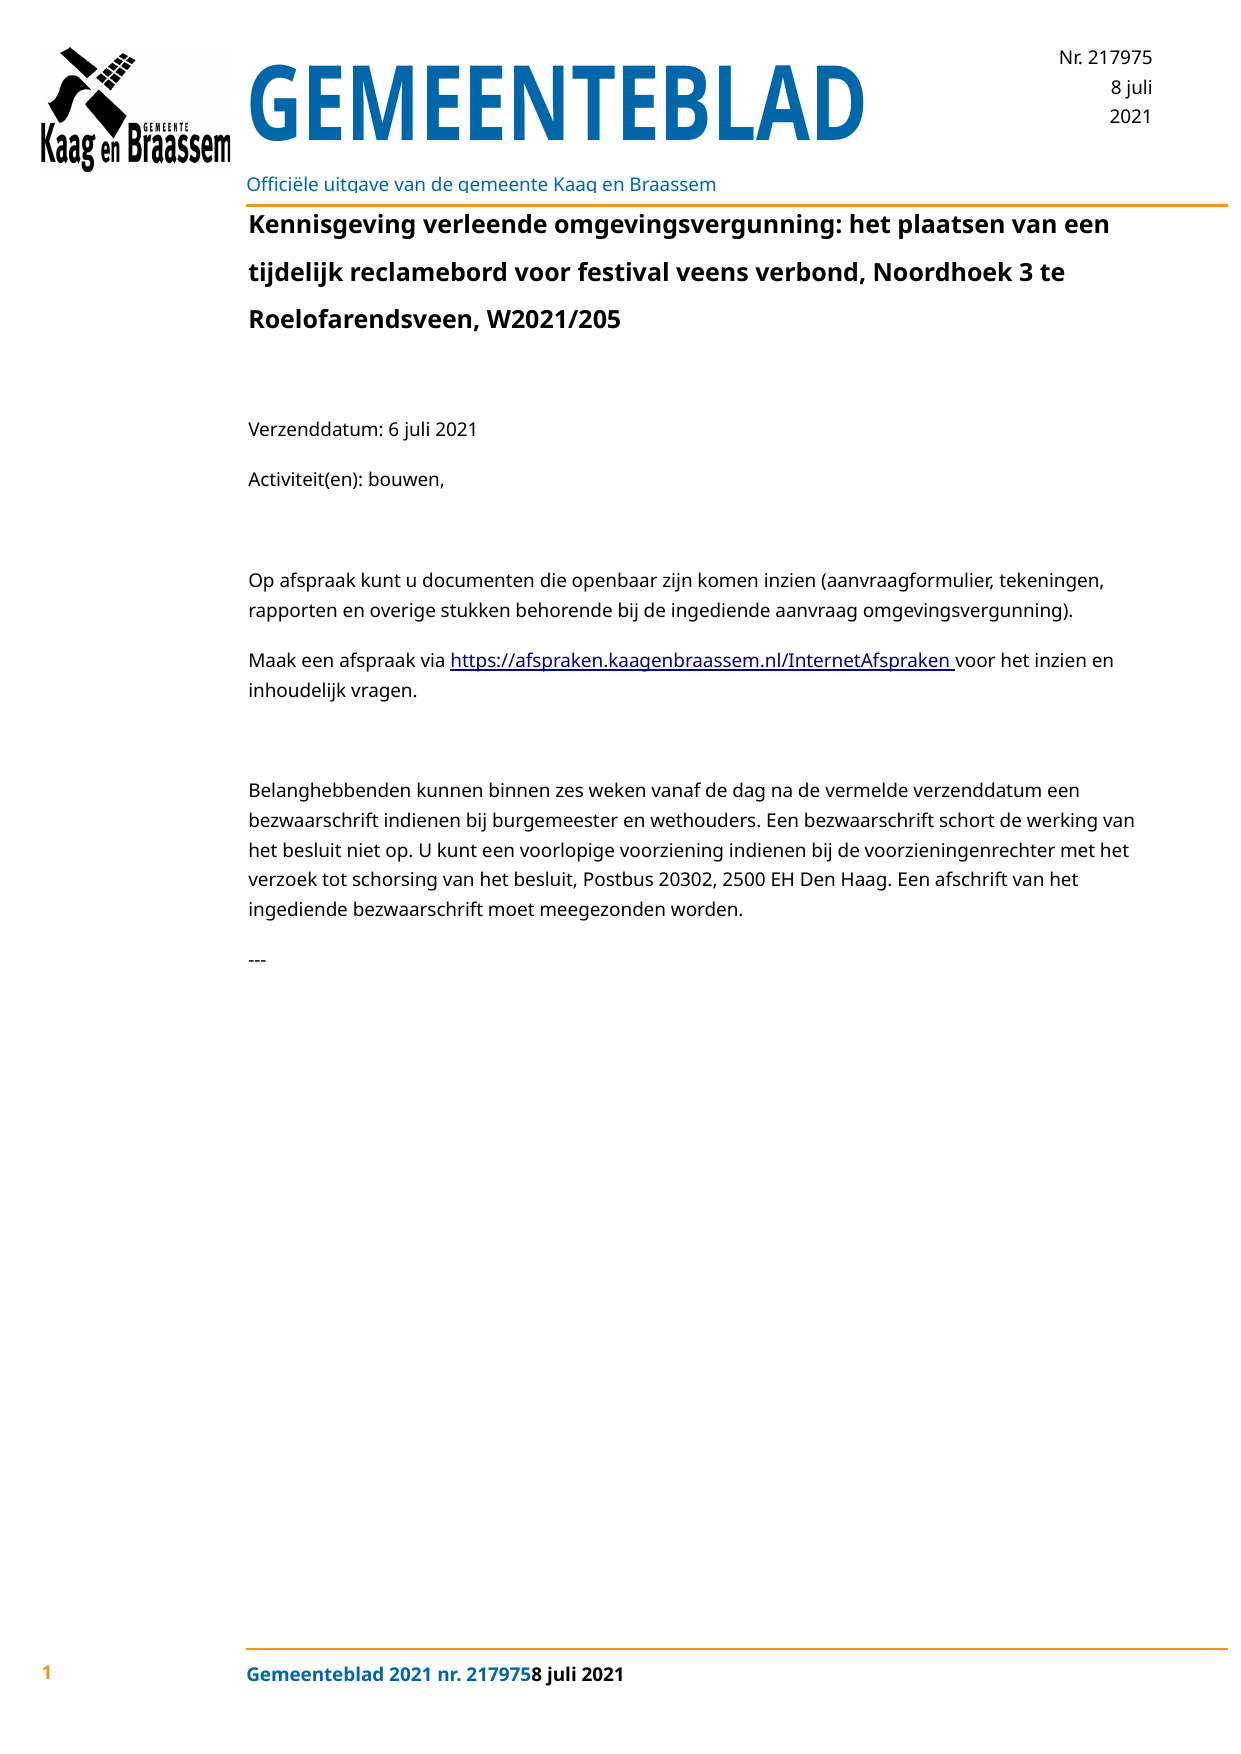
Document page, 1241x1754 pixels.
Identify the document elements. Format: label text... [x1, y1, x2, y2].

picture [41, 47, 231, 172]
text Belanghebbenden kunnen binnen zes weken vanaf de dag na de vermelde verzenddatum een bezwaarschrift indienen bij burgemeester en wethouders. Een bezwaarschrift schort de werking van het besluit niet op. U kunt een voorlopige voorziening indienen bij de voorzieningenrechter met het verzoek tot schorsing van het besluit, Postbus 20302, 2500 EH Den Haag. Een afschrift van het ingediende bezwaarschrift moet meegezonden worden. [248, 778, 1152, 922]
text Maak een afspraak via https://afspraken.kaagenbraassem.nl/InternetAfspraken voor het inzien en inhoudelijk vragen. [248, 647, 1152, 702]
text --- [248, 946, 1152, 972]
text Activiteit(en): bouwen, [248, 466, 1152, 492]
text Kennisgeving verleende omgevingsvergunning: het plaatsen van een tijdelijk reclamebord voor festival veens verbond, Noordhoek 3 te Roelofarendsveen, W2021/205 [248, 207, 1152, 336]
text Verzenddatum: 6 juli 2021 [248, 416, 1152, 442]
text Op afspraak kunt u documenten die openbaar zijn komen inzien (aanvraagformulier, tekeningen, rapporten en overige stukken behorende bij de ingediende aanvraag omgevingsvergunning). [248, 567, 1152, 622]
